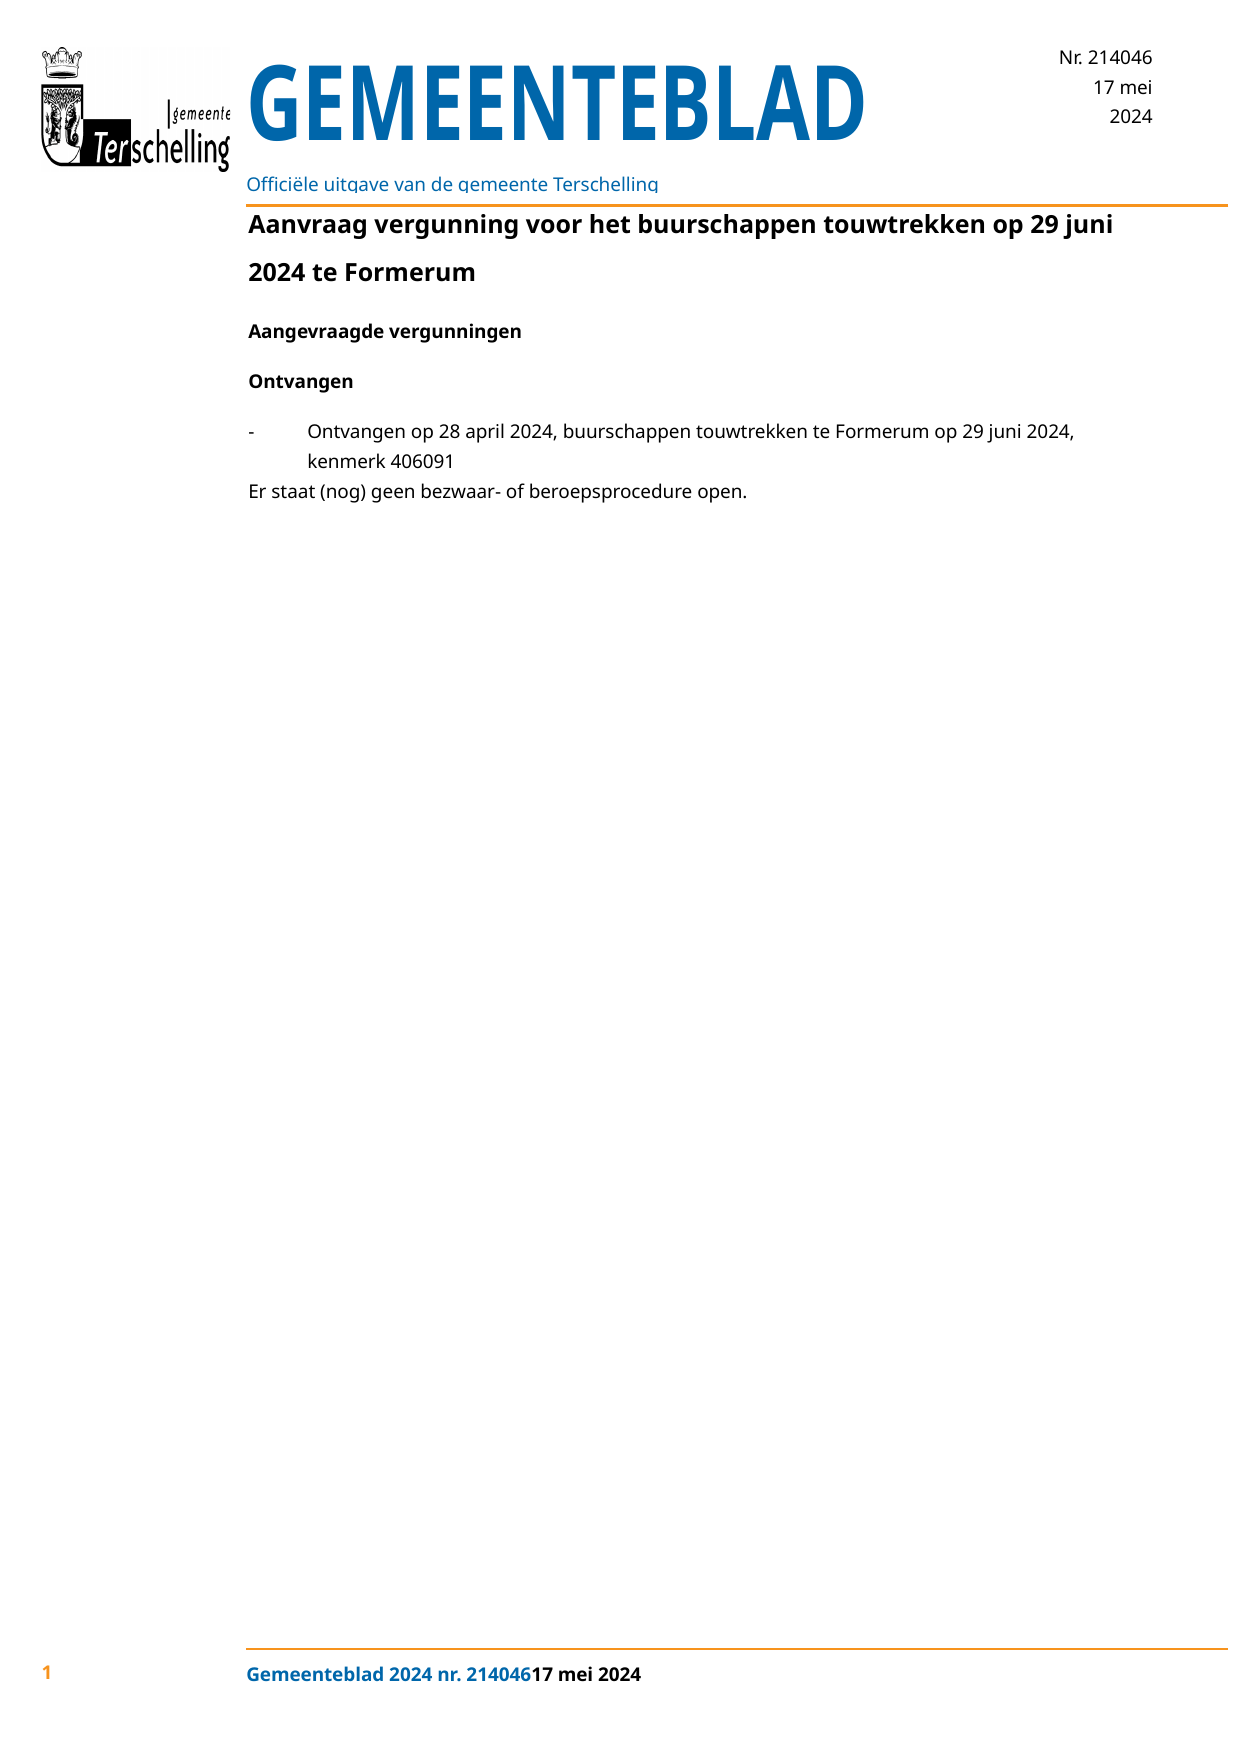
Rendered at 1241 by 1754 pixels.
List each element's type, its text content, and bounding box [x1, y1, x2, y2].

list Ontvangen op 28 april 2024, buurschappen touwtrekken te Formerum op 29 juni 2024, kenmerk 406091 [248, 419, 1152, 474]
text Aanvraag vergunning voor het buurschappen touwtrekken op 29 juni 2024 te Formerum [248, 207, 1152, 288]
text Er staat (nog) geen bezwaar- of beroepsprocedure open. [248, 478, 1152, 504]
text Ontvangen [248, 368, 1152, 394]
text Aangevraagde vergunningen [248, 318, 1152, 344]
picture [41, 47, 231, 172]
